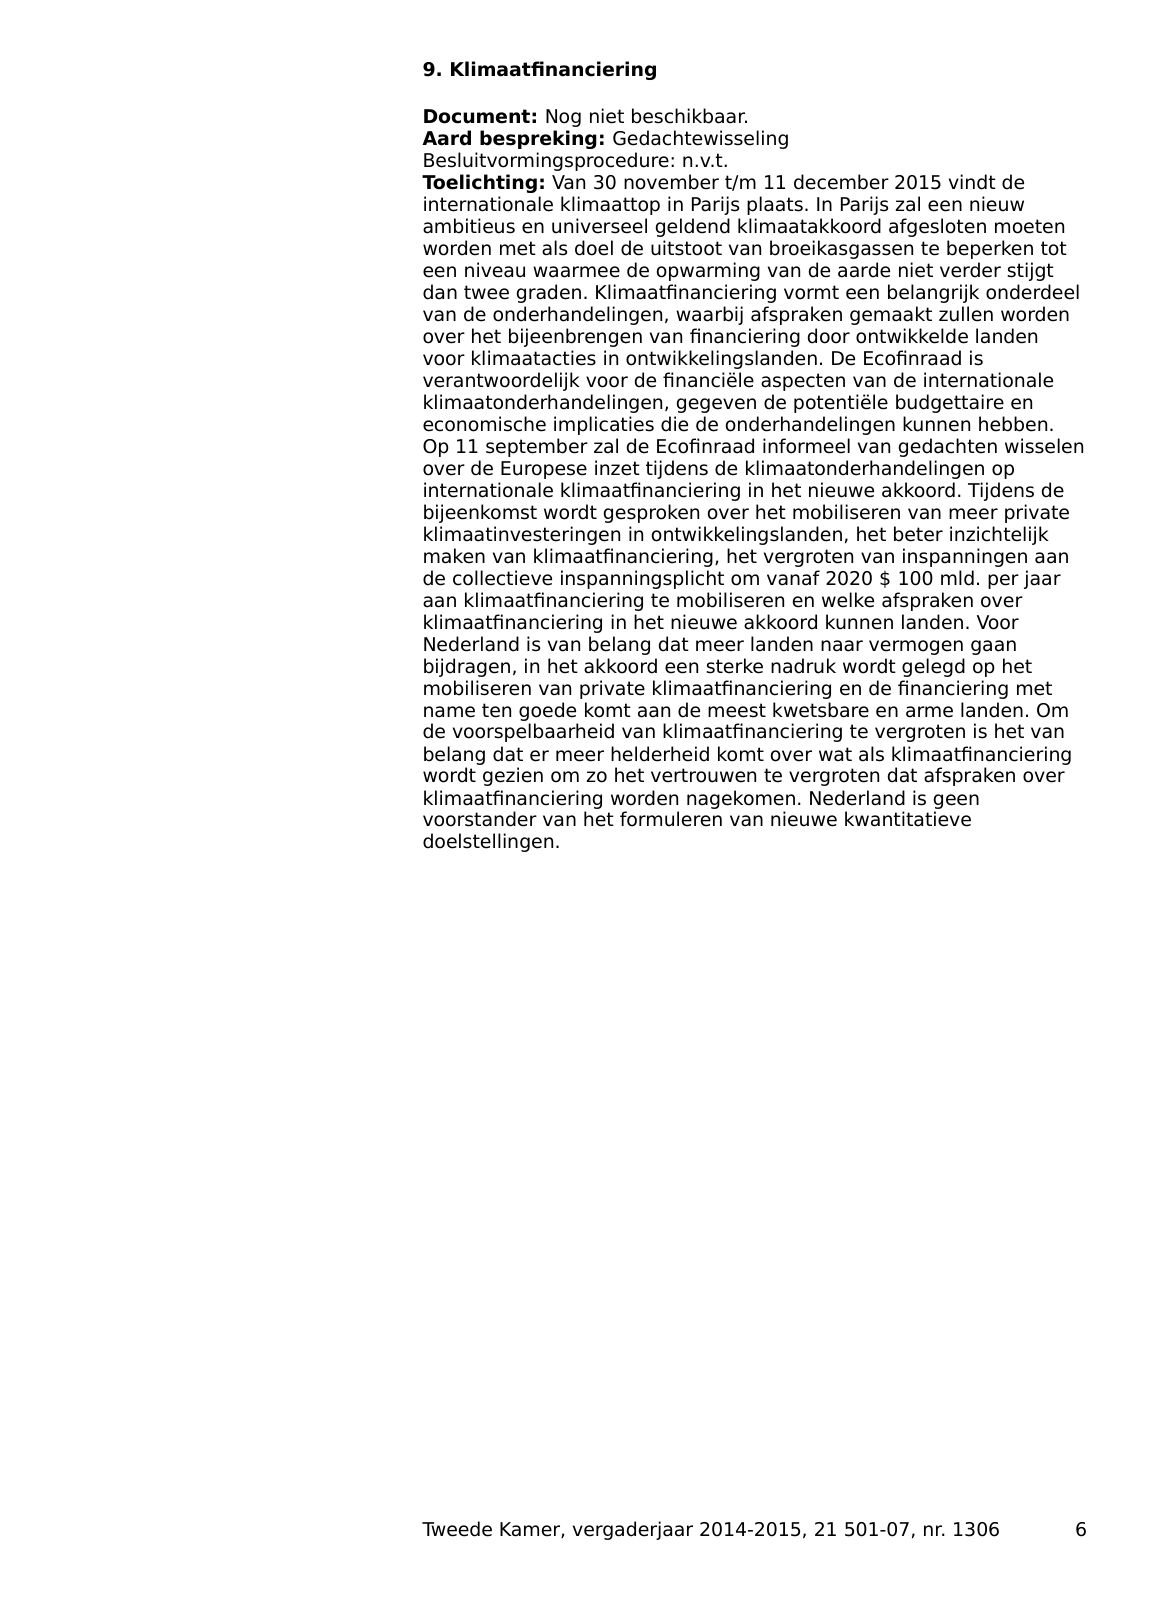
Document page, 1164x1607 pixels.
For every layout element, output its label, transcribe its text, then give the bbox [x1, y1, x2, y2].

text Besluitvormingsprocedure: n.v.t. [422, 150, 1087, 172]
text Toelichting: Van 30 november t/m 11 december 2015 vindt de internationale klimaattop in Parijs plaats. In Parijs zal een nieuw ambitieus en universeel geldend klimaatakkoord afgesloten moeten worden met als doel de uitstoot van broeikasgassen te beperken tot een niveau waarmee de opwarming van de aarde niet verder stijgt dan twee graden. Klimaatfinanciering vormt een belangrijk onderdeel van de onderhandelingen, waarbij afspraken gemaakt zullen worden over het bijeenbrengen van financiering door ontwikkelde landen voor klimaatacties in ontwikkelingslanden. De Ecofinraad is verantwoordelijk voor de financiële aspecten van de internationale klimaatonderhandelingen, gegeven de potentiële budgettaire en economische implicaties die de onderhandelingen kunnen hebben. Op 11 september zal de Ecofinraad informeel van gedachten wisselen over de Europese inzet tijdens de klimaatonderhandelingen op internationale klimaatfinanciering in het nieuwe akkoord. Tijdens de bijeenkomst wordt gesproken over het mobiliseren van meer private klimaatinvesteringen in ontwikkelingslanden, het beter inzichtelijk maken van klimaatfinanciering, het vergroten van inspanningen aan de collectieve inspanningsplicht om vanaf 2020 $ 100 mld. per jaar aan klimaatfinanciering te mobiliseren en welke afspraken over klimaatfinanciering in het nieuwe akkoord kunnen landen. Voor Nederland is van belang dat meer landen naar vermogen gaan bijdragen, in het akkoord een sterke nadruk wordt gelegd op het mobiliseren van private klimaatfinanciering en de financiering met name ten goede komt aan de meest kwetsbare en arme landen. Om de voorspelbaarheid van klimaatfinanciering te vergroten is het van belang dat er meer helderheid komt over wat als klimaatfinanciering wordt gezien om zo het vertrouwen te vergroten dat afspraken over klimaatfinanciering worden nagekomen. Nederland is geen voorstander van het formuleren van nieuwe kwantitatieve doelstellingen. [422, 172, 1087, 853]
text Document: Nog niet beschikbaar. [422, 106, 1087, 128]
subtitle 9. Klimaatfinanciering [422, 59, 1087, 81]
text Aard bespreking: Gedachtewisseling [422, 128, 1087, 150]
